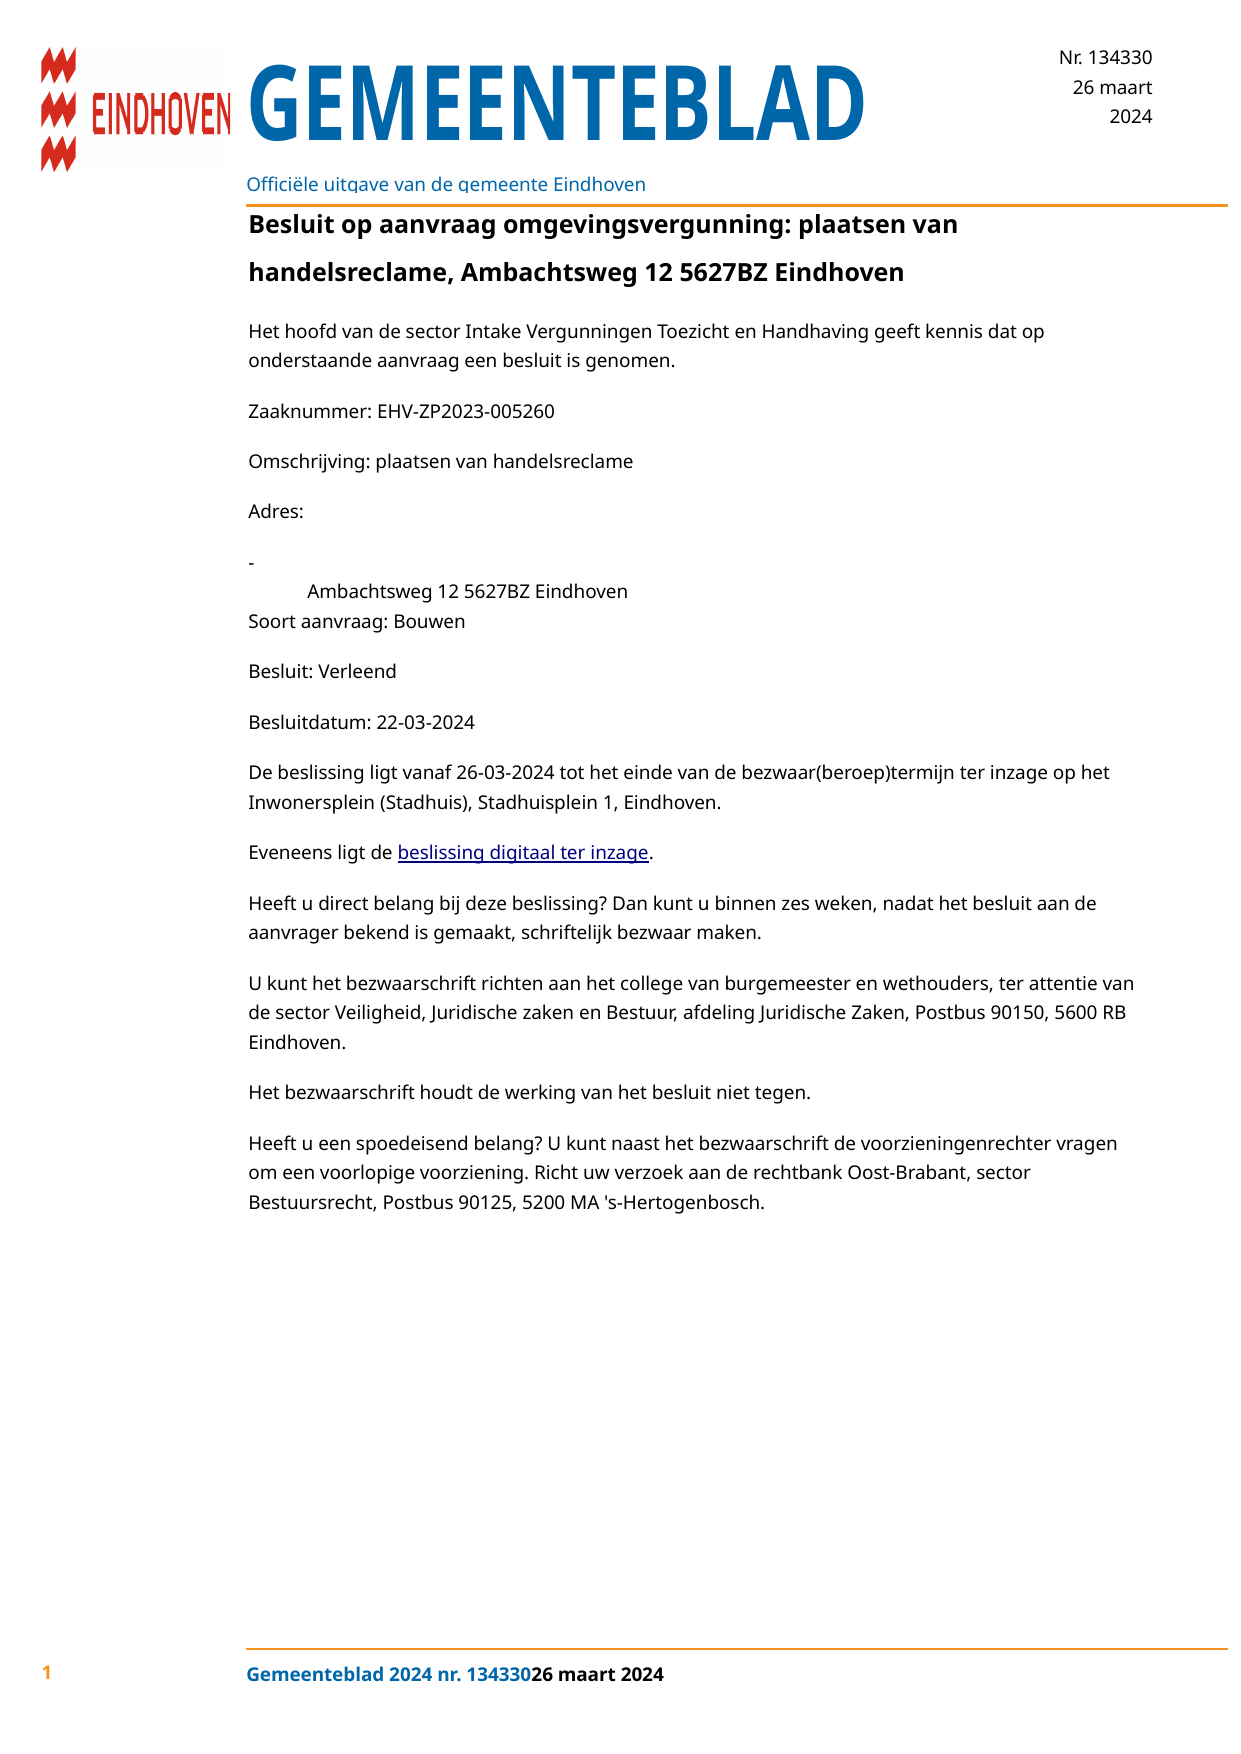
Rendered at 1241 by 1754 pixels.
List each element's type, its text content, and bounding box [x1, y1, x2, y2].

text Adres: [248, 499, 1152, 524]
text Besluit: Verleend [248, 659, 1152, 684]
text Het hoofd van de sector Intake Vergunningen Toezicht en Handhaving geeft kennis dat op onderstaande aanvraag een besluit is genomen. [248, 318, 1152, 373]
text Zaaknummer: EHV-ZP2023-005260 [248, 398, 1152, 424]
text U kunt het bezwaarschrift richten aan het college van burgemeester en wethouders, ter attentie van de sector Veiligheid, Juridische zaken en Bestuur, afdeling Juridische Zaken, Postbus 90150, 5600 RB Eindhoven. [248, 970, 1152, 1055]
text Het bezwaarschrift houdt de werking van het besluit niet tegen. [248, 1079, 1152, 1105]
text Besluitdatum: 22-03-2024 [248, 709, 1152, 735]
text Heeft u direct belang bij deze beslissing? Dan kunt u binnen zes weken, nadat het besluit aan de aanvrager bekend is gemaakt, schriftelijk bezwaar maken. [248, 890, 1152, 945]
text Heeft u een spoedeisend belang? U kunt naast het bezwaarschrift de voorzieningenrechter vragen om een voorlopige voorziening. Richt uw verzoek aan de rechtbank Oost-Brabant, sector Bestuursrecht, Postbus 90125, 5200 MA 's-Hertogenbosch. [248, 1130, 1152, 1215]
picture [41, 47, 231, 172]
text De beslissing ligt vanaf 26-03-2024 tot het einde van de bezwaar(beroep)termijn ter inzage op het Inwonersplein (Stadhuis), Stadhuisplein 1, Eindhoven. [248, 759, 1152, 815]
text Omschrijving: plaatsen van handelsreclame [248, 448, 1152, 474]
list Ambachtsweg 12 5627BZ Eindhoven [248, 579, 1152, 604]
text Soort aanvraag: Bouwen [248, 608, 1152, 634]
text Besluit op aanvraag omgevingsvergunning: plaatsen van handelsreclame, Ambachtsweg 12 5627BZ Eindhoven [248, 207, 1152, 288]
text Eveneens ligt de beslissing digitaal ter inzage. [248, 839, 1152, 865]
